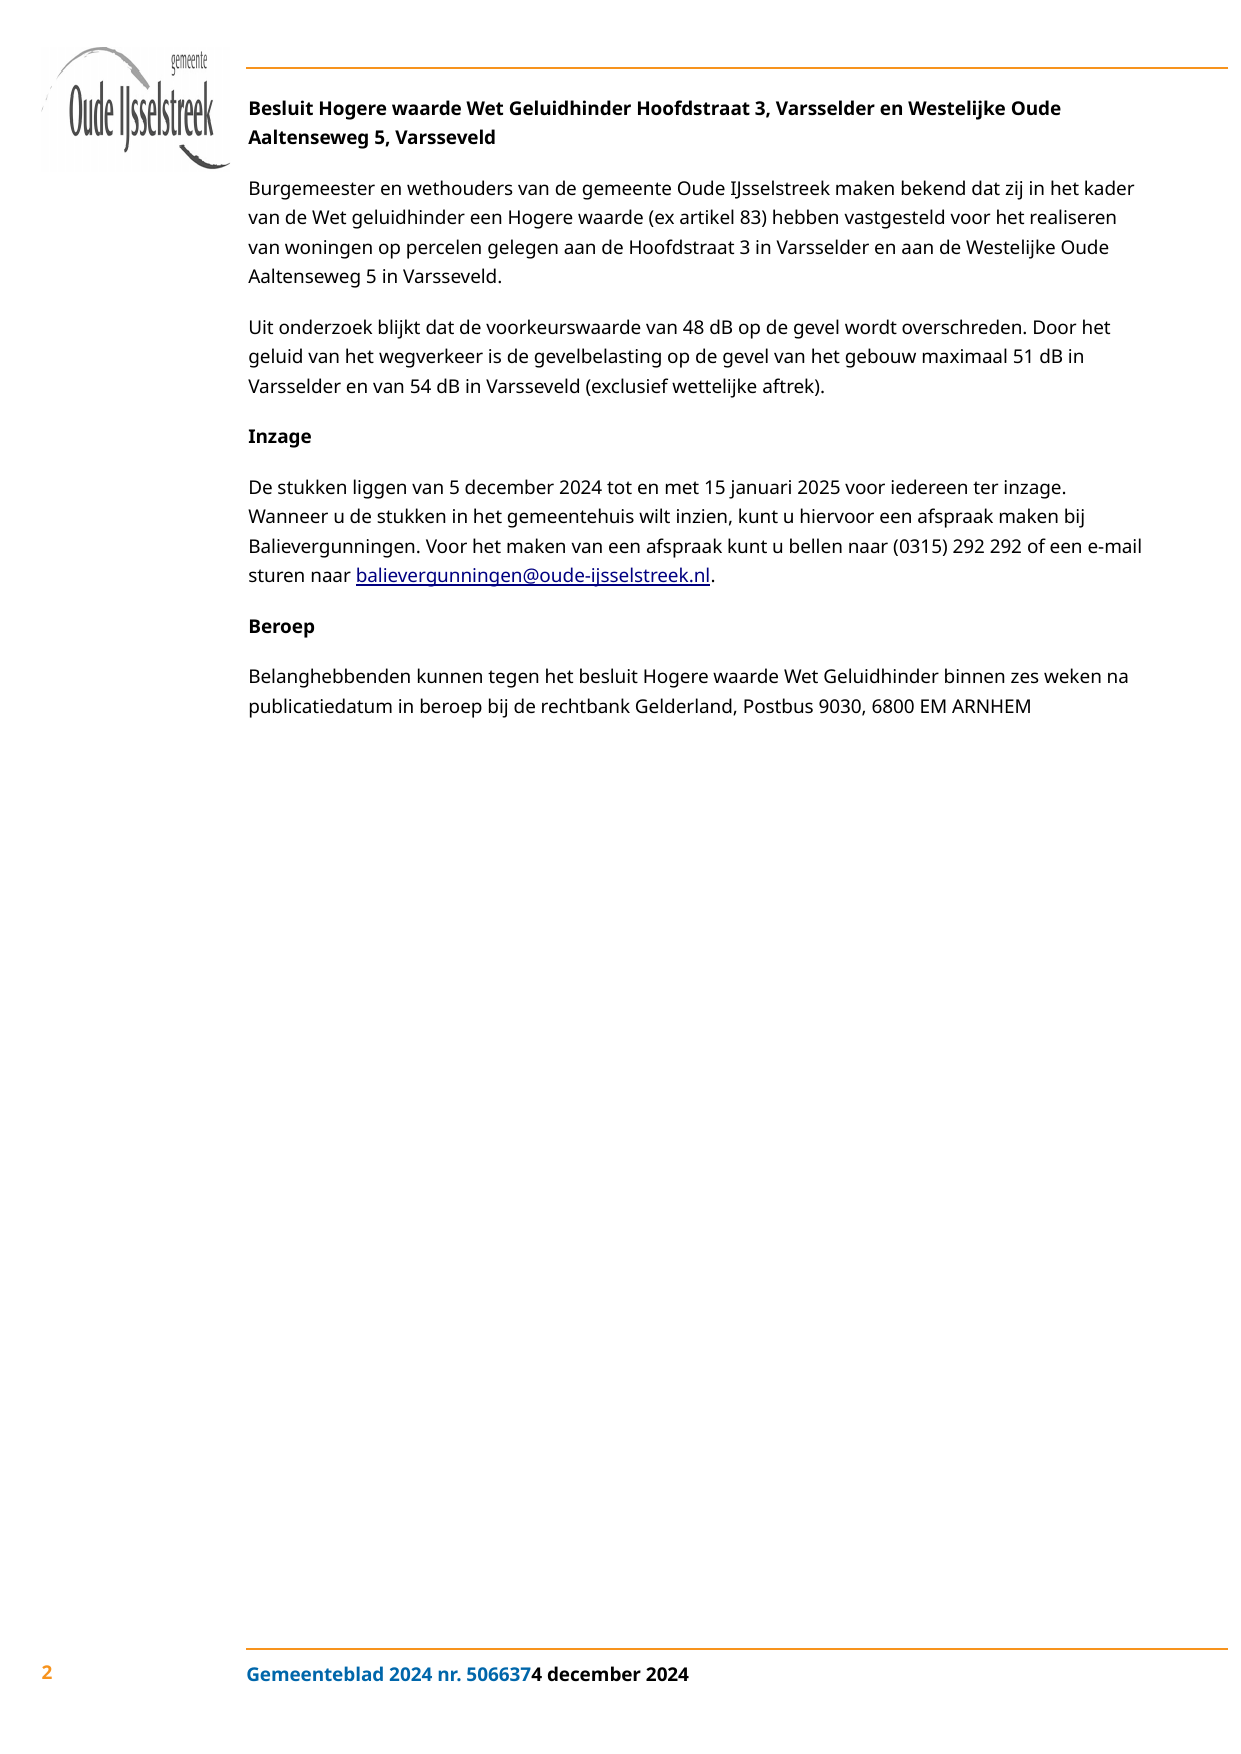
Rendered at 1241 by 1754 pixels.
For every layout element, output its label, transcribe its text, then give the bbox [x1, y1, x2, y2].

text Inzage [248, 423, 1152, 449]
text De stukken liggen van 5 december 2024 tot en met 15 januari 2025 voor iedereen ter inzage. Wanneer u de stukken in het gemeentehuis wilt inzien, kunt u hiervoor een afspraak maken bij Balievergunning­en. Voor het maken van een afspraak kunt u bellen naar (0315) 292 292 of een e-mail sturen naar balievergunningen@oude-ijsselstreek.nl. [248, 474, 1152, 588]
text Beroep [248, 613, 1152, 639]
text Belanghebbenden kunnen tegen het besluit Hogere waarde Wet Geluidhinder binnen zes weken na publicatiedatum in beroep bij de rechtbank Gelderland, Postbus 9030, 6800 EM ARNHEM [248, 663, 1152, 719]
text Besluit Hogere waarde Wet Geluidhinder Hoofdstraat 3, Varsselder en Westelijke Oude Aaltenseweg 5, Varsseveld [248, 95, 1152, 150]
picture [41, 47, 231, 172]
text Burgemeester en wethouders van de gemeente Oude IJsselstreek maken bekend dat zij in het kader van de Wet geluidhinder een Hogere waarde (ex artikel 83) hebben vastgesteld voor het realiseren van woningen op percelen gelegen aan de Hoofdstraat 3 in Varsselder en aan de Westelijke Oude Aaltenseweg 5 in Varsseveld. [248, 175, 1152, 289]
text Uit onderzoek blijkt dat de voorkeurswaarde van 48 dB op de gevel wordt overschreden. Door het geluid van het wegverkeer is de gevelbelasting op de gevel van het gebouw maximaal 51 dB in Varsselder en van 54 dB in Varsseveld (exclusief wettelijke aftrek). [248, 314, 1152, 399]
